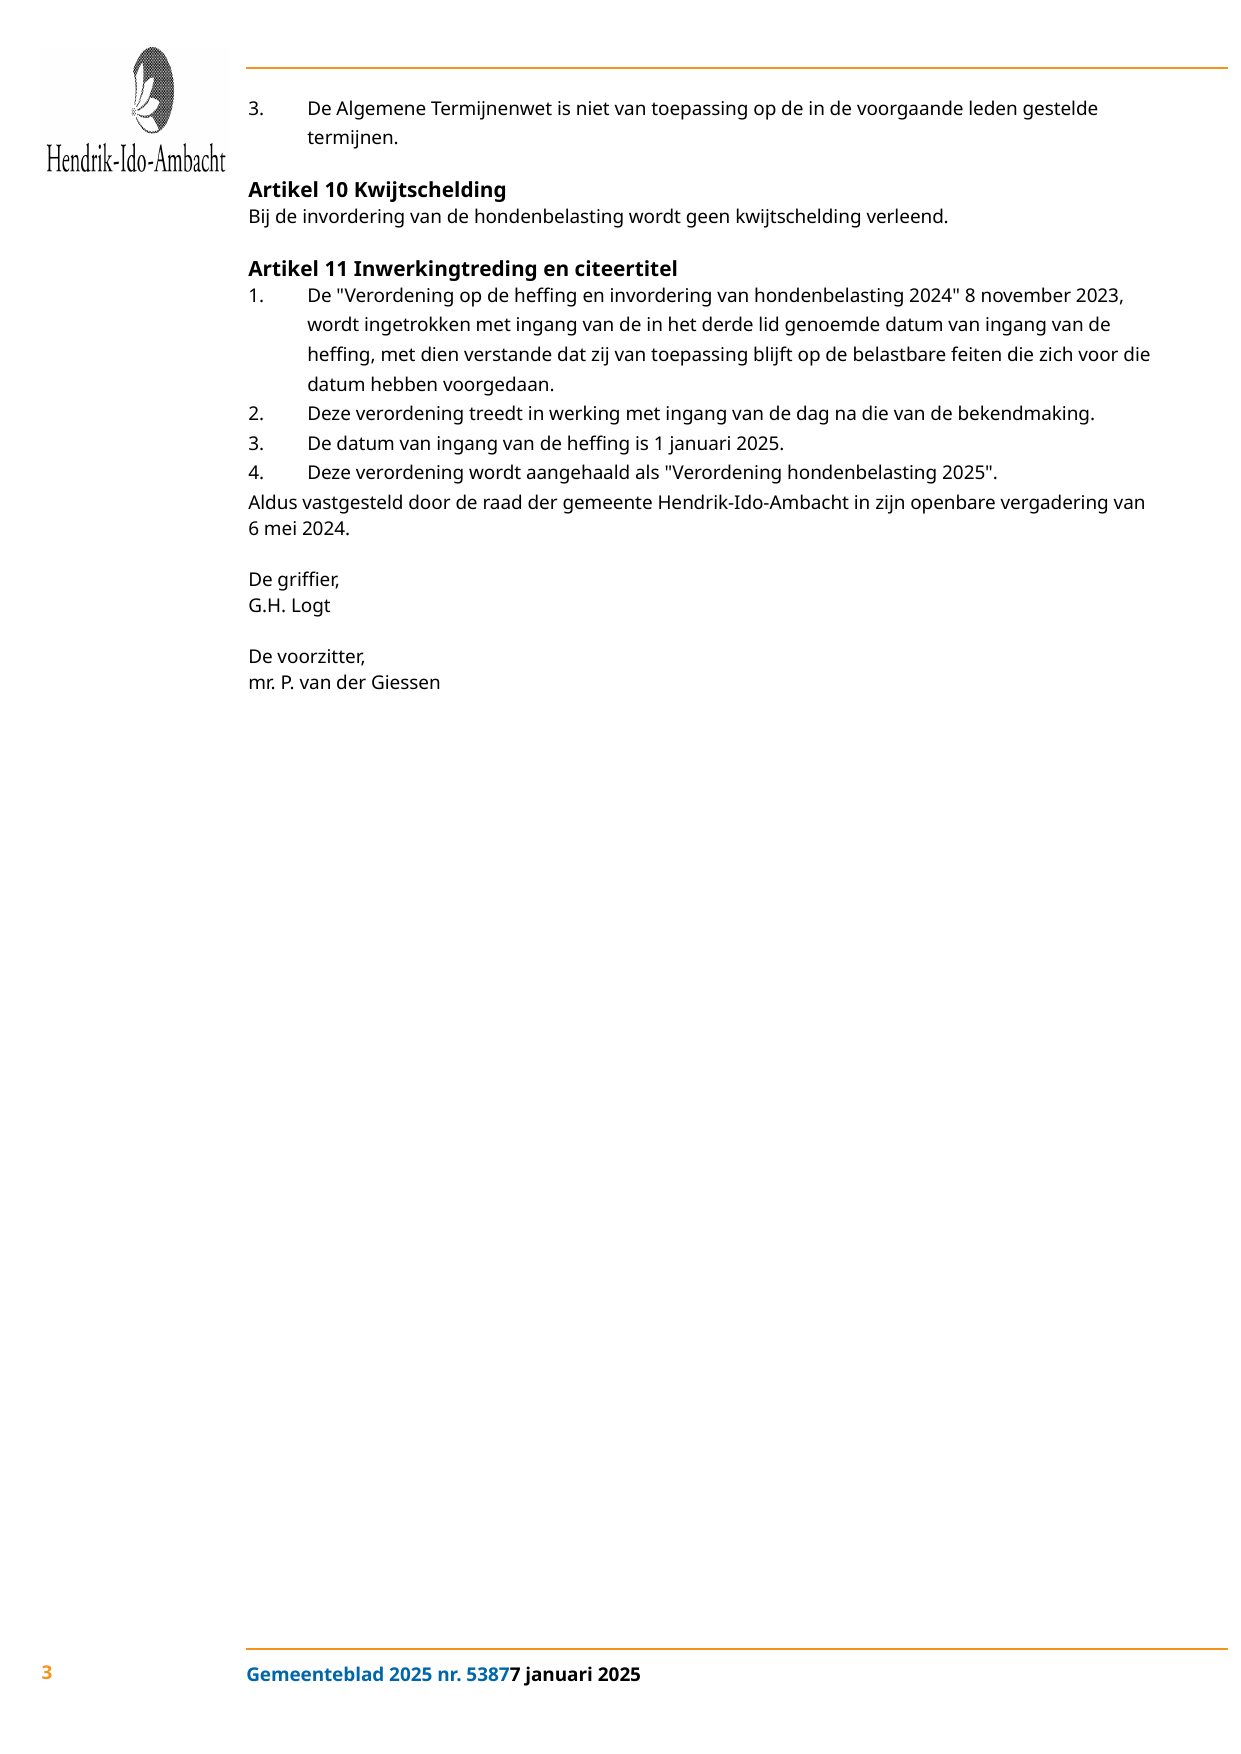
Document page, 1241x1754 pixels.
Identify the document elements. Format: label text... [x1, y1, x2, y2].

text De griffier, [248, 566, 1152, 592]
text Bij de invordering van de hondenbelasting wordt geen kwijtschelding verleend. [248, 203, 1152, 229]
list De Algemene Termijnenwet is niet van toepassing op de in de voorgaande leden gestelde termijnen. [248, 95, 1152, 150]
text Artikel 10 Kwijtschelding [248, 175, 1152, 203]
list Deze verordening treedt in werking met ingang van de dag na die van de bekendmaking. [248, 400, 1152, 426]
list De datum van ingang van de heffing is 1 januari 2025. [248, 430, 1152, 456]
text De voorzitter, [248, 643, 1152, 669]
list Deze verordening wordt aangehaald als "Verordening hondenbelasting 2025". [248, 459, 1152, 485]
text mr. P. van der Giessen [248, 669, 1152, 695]
text Aldus vastgesteld door de raad der gemeente Hendrik-Ido-Ambacht in zijn openbare vergadering van 6 mei 2024. [248, 489, 1152, 541]
picture [41, 47, 231, 172]
text G.H. Logt [248, 592, 1152, 618]
list De "Verordening op de heffing en invordering van hondenbelasting 2024" 8 november 2023, wordt ingetrokken met ingang van de in het derde lid genoemde datum van ingang van de heffing, met dien verstande dat zij van toepassing blijft op de belastbare feiten die zich voor die datum hebben voorgedaan. [248, 282, 1152, 397]
text Artikel 11 Inwerkingtreding en citeertitel [248, 254, 1152, 282]
